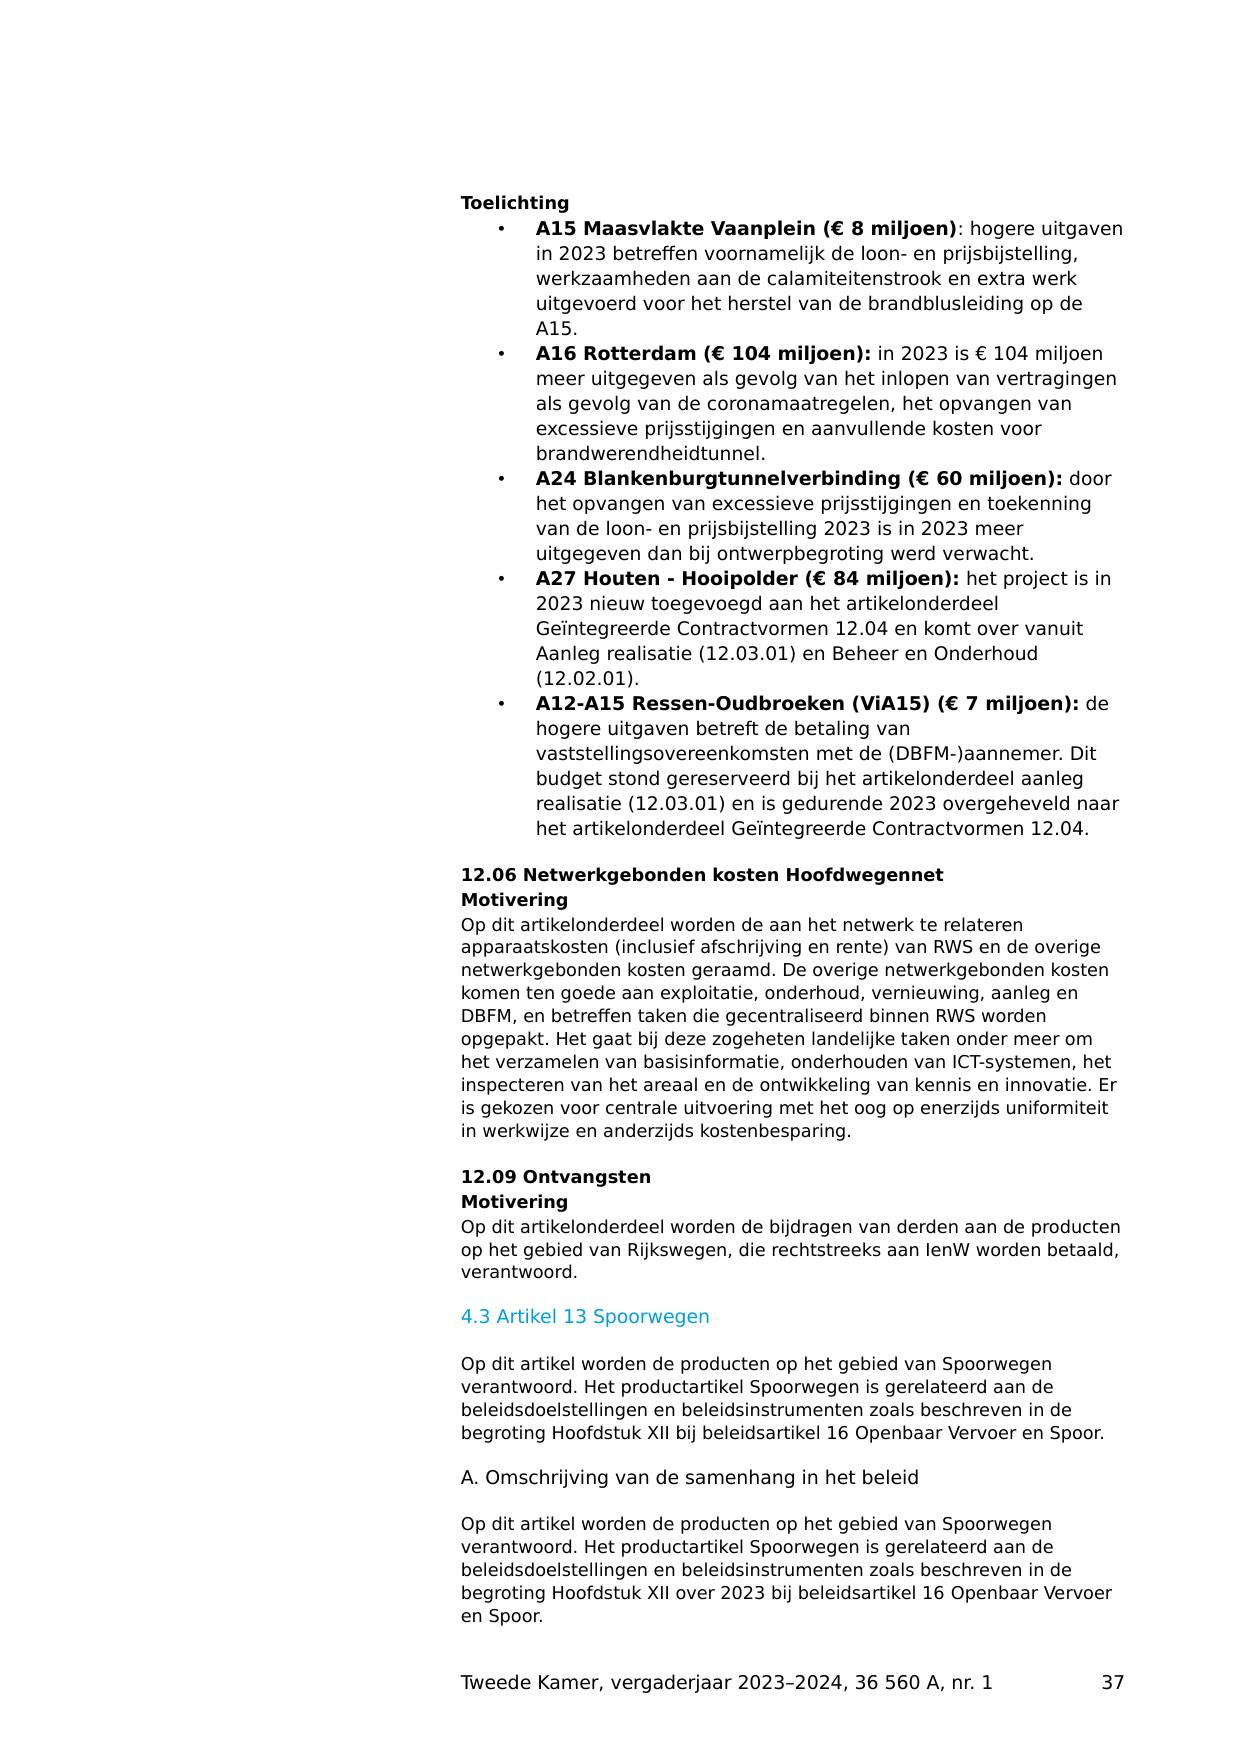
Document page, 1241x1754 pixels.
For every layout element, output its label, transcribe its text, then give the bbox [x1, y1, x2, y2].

title A. Omschrijving van de samenhang in het beleid [461, 1467, 1125, 1489]
text Op dit artikelonderdeel worden de bijdragen van derden aan de producten op het gebied van Rijkswegen, die rechtstreeks aan IenW worden betaald, verantwoord. [461, 1215, 1125, 1283]
title 4.3 Artikel 13 Spoorwegen [461, 1306, 1125, 1328]
list A15 Maasvlakte Vaanplein (€ 8 miljoen): hogere uitgaven in 2023 betreffen voornamelijk de loon- en prijsbijstelling, werkzaamheden aan de calamiteitenstrook en extra werk uitgevoerd voor het herstel van de brandblusleiding op de A15. [498, 216, 1125, 341]
list A24 Blankenburgtunnelverbinding (€ 60 miljoen): door het opvangen van excessieve prijsstijgingen en toekenning van de loon- en prijsbijstelling 2023 is in 2023 meer uitgegeven dan bij ontwerpbegroting werd verwacht. [498, 466, 1125, 566]
text 12.09 Ontvangsten [461, 1165, 1125, 1188]
list A16 Rotterdam (€ 104 miljoen): in 2023 is € 104 miljoen meer uitgegeven als gevolg van het inlopen van vertragingen als gevolg van de coronamaatregelen, het opvangen van excessieve prijsstijgingen en aanvullende kosten voor brandwerendheidtunnel. [498, 341, 1125, 466]
text Op dit artikel worden de producten op het gebied van Spoorwegen verantwoord. Het productartikel Spoorwegen is gerelateerd aan de beleidsdoelstellingen en beleidsinstrumenten zoals beschreven in de begroting Hoofdstuk XII bij beleidsartikel 16 Openbaar Vervoer en Spoor. [461, 1352, 1125, 1444]
text Op dit artikelonderdeel worden de aan het netwerk te relateren apparaats­kosten (inclusief afschrijving en rente) van RWS en de overige netwerkge­bonden kosten geraamd. De overige netwerkgebonden kosten komen ten goede aan exploitatie, onderhoud, vernieuwing, aanleg en DBFM, en betreffen taken die gecentraliseerd binnen RWS worden opgepakt. Het gaat bij deze zogeheten landelijke taken onder meer om het verzamelen van basisinformatie, onderhouden van ICT-systemen, het inspecteren van het areaal en de ontwikkeling van kennis en innovatie. Er is gekozen voor centrale uitvoering met het oog op enerzijds uniformiteit in werkwijze en anderzijds kostenbesparing. [461, 913, 1125, 1142]
list A27 Houten - Hooipolder (€ 84 miljoen): het project is in 2023 nieuw toegevoegd aan het artikelonderdeel Geïntegreerde Contractvormen 12.04 en komt over vanuit Aanleg realisatie (12.03.01) en Beheer en Onderhoud (12.02.01). [498, 566, 1125, 691]
text Op dit artikel worden de producten op het gebied van Spoorwegen verantwoord. Het productartikel Spoorwegen is gerelateerd aan de beleidsdoelstellingen en beleidsinstrumenten zoals beschreven in de begroting Hoofdstuk XII over 2023 bij beleidsartikel 16 Openbaar Vervoer en Spoor. [461, 1512, 1125, 1627]
text Motivering [461, 888, 1125, 911]
text Motivering [461, 1190, 1125, 1213]
list A12-A15 Ressen-Oudbroeken (ViA15) (€ 7 miljoen): de hogere uitgaven betreft de betaling van vaststellingsovereenkomsten met de (DBFM-)aannemer. Dit budget stond gereserveerd bij het artikelonderdeel aanleg realisatie (12.03.01) en is gedurende 2023 overgeheveld naar het artikelonderdeel Geïntegreerde Contractvormen 12.04. [498, 691, 1125, 841]
text 12.06 Netwerkgebonden kosten Hoofdwegennet [461, 863, 1125, 886]
text Toelichting [461, 191, 1125, 214]
